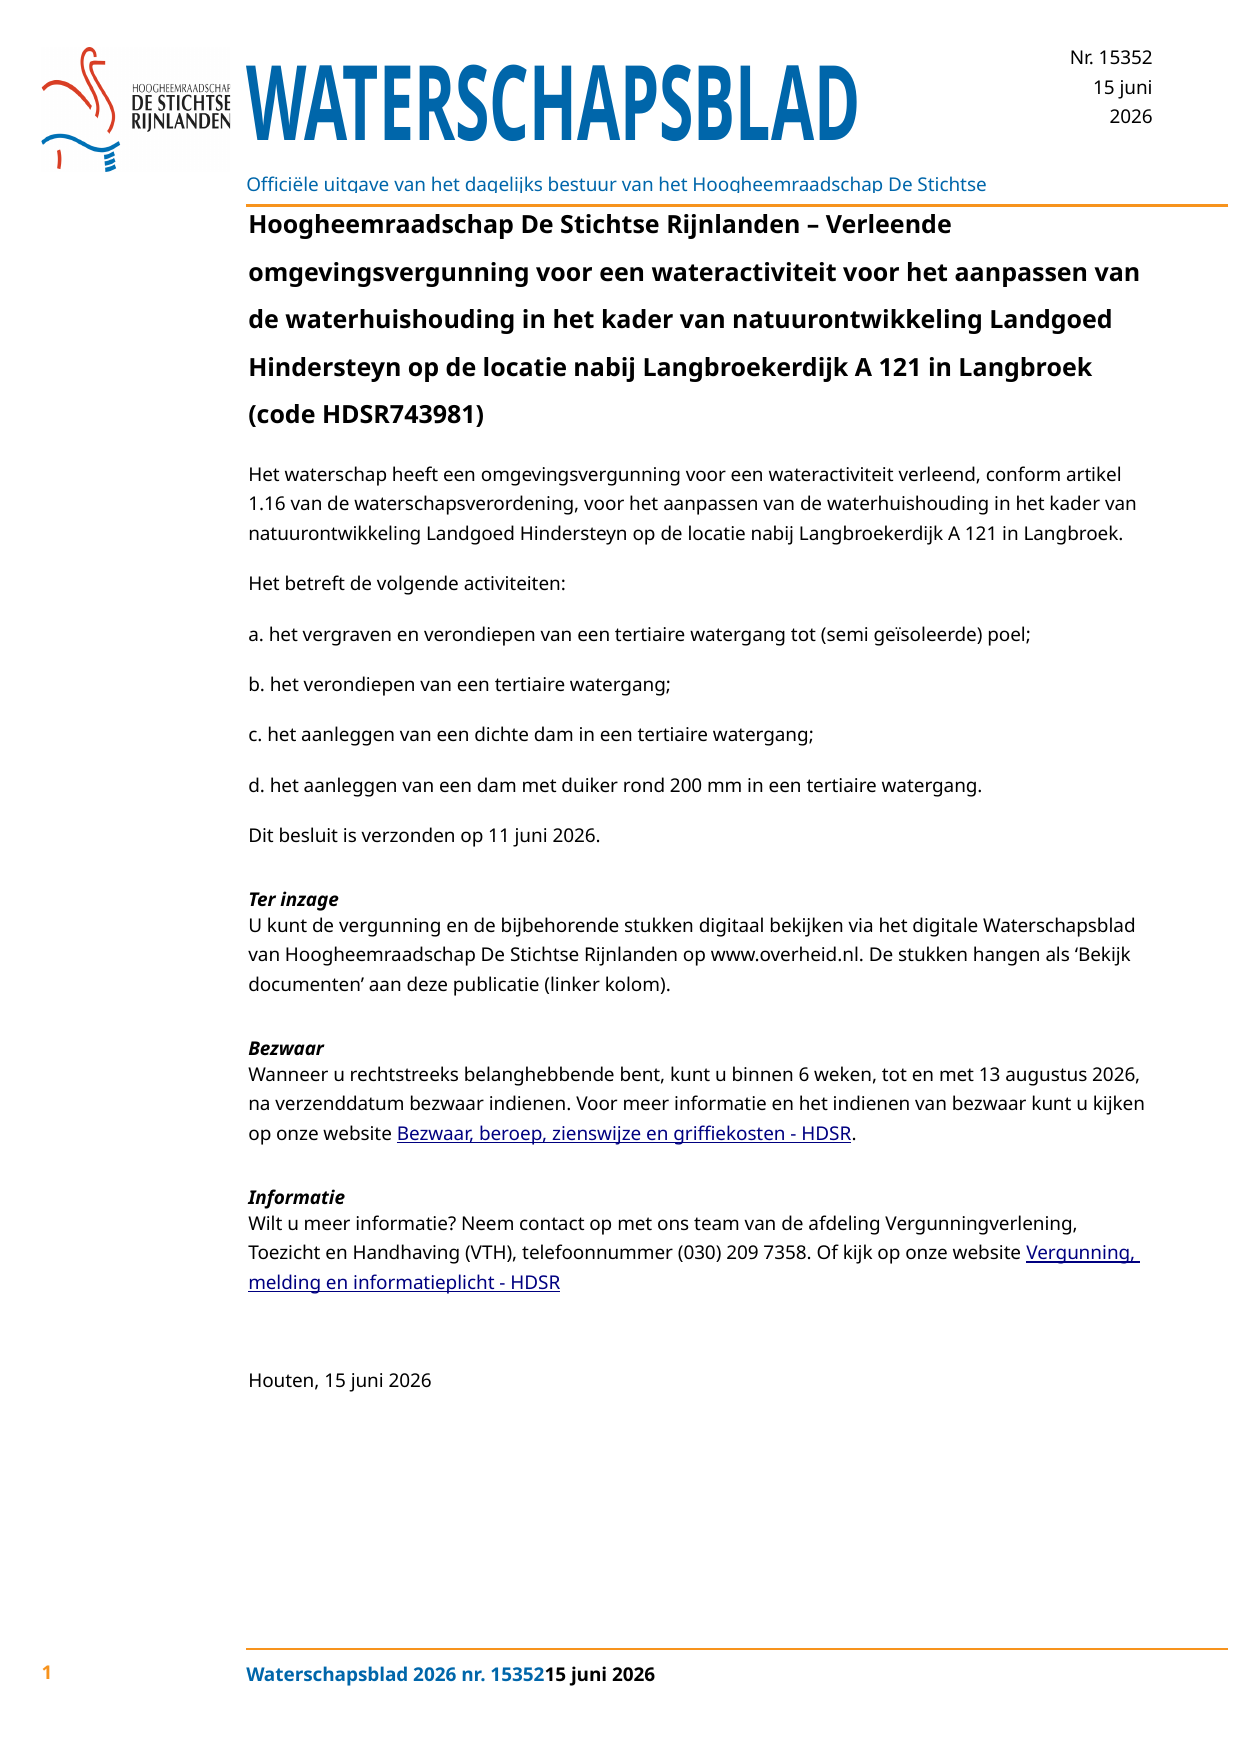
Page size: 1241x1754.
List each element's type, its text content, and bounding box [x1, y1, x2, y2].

picture [41, 47, 231, 172]
text Dit besluit is verzonden op 11 juni 2026. [248, 822, 1152, 848]
text U kunt de vergunning en de bijbehorende stukken digitaal bekijken via het digitale Waterschapsblad van Hoogheemraadschap De Stichtse Rijnlanden op www.overheid.nl. De stukken hangen als ‘Bekijk documenten’ aan deze publicatie (linker kolom). [248, 912, 1152, 997]
text c. het aanleggen van een dichte dam in een tertiaire watergang; [248, 722, 1152, 747]
text d. het aanleggen van een dam met duiker rond 200 mm in een tertiaire watergang. [248, 772, 1152, 798]
text Houten, 15 juni 2026 [248, 1367, 1152, 1393]
text a. het vergraven en verondiepen van een tertiaire watergang tot (semi geïsoleerde) poel; [248, 621, 1152, 646]
text Wilt u meer informatie? Neem contact op met ons team van de afdeling Vergunningverlening, Toezicht en Handhaving (VTH), telefoonnummer (030) 209 7358. Of kijk op onze website Vergunning, melding en informatieplicht - HDSR [248, 1210, 1152, 1295]
text Het waterschap heeft een omgevingsvergunning voor een wateractiviteit verleend, conform artikel 1.16 van de waterschapsverordening, voor het aanpassen van de waterhuishouding in het kader van natuurontwikkeling Landgoed Hindersteyn op de locatie nabij Langbroekerdijk A 121 in Langbroek. [248, 461, 1152, 546]
text Wanneer u rechtstreeks belanghebbende bent, kunt u binnen 6 weken, tot en met 13 augustus 2026, na verzenddatum bezwaar indienen. Voor meer informatie en het indienen van bezwaar kunt u kijken op onze website Bezwaar, beroep, zienswijze en griffiekosten - HDSR. [248, 1061, 1152, 1146]
text Hoogheemraadschap De Stichtse Rijnlanden – Verleende omgevingsvergunning voor een wateractiviteit voor het aanpassen van de waterhuishouding in het kader van natuurontwikkeling Landgoed Hindersteyn op de locatie nabij Langbroekerdijk A 121 in Langbroek (code HDSR743981) [248, 207, 1152, 431]
text Het betreft de volgende activiteiten: [248, 570, 1152, 596]
text Bezwaar [248, 1035, 1152, 1061]
text b. het verondiepen van een tertiaire watergang; [248, 671, 1152, 697]
text Informatie [248, 1184, 1152, 1210]
text Ter inzage [248, 886, 1152, 912]
